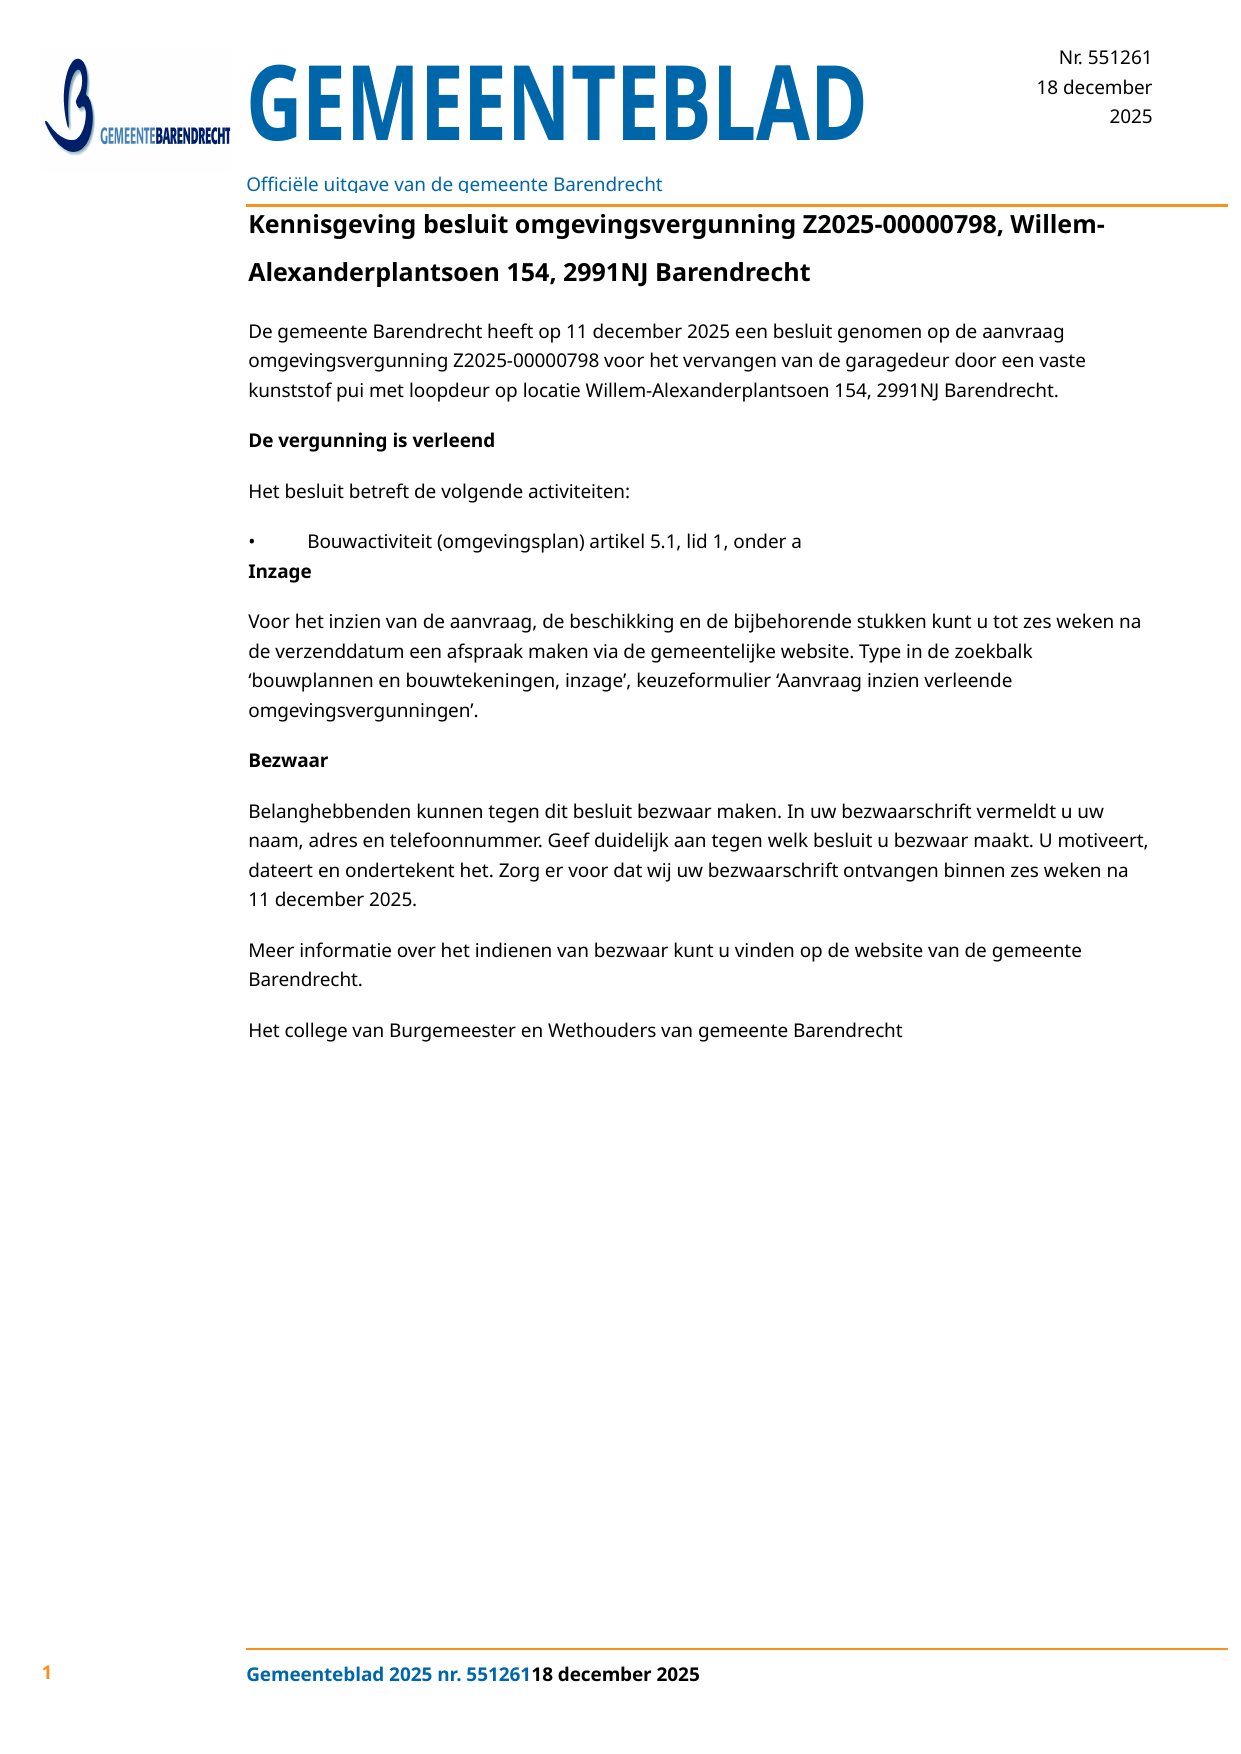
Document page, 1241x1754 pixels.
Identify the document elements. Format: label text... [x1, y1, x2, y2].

text Bezwaar [248, 747, 1152, 773]
text De vergunning is verleend [248, 427, 1152, 453]
picture [41, 47, 231, 172]
text Het college van Burgemeester en Wethouders van gemeente Barendrecht [248, 1017, 1152, 1043]
text Kennisgeving besluit omgevingsvergunning Z2025-00000798, Willem-Alexanderplantsoen 154, 2991NJ Barendrecht [248, 207, 1152, 288]
text De gemeente Barendrecht heeft op 11 december 2025 een besluit genomen op de aanvraag omgevingsvergunning Z2025-00000798 voor het vervangen van de garagedeur door een vaste kunststof pui met loopdeur op locatie Willem-Alexanderplantsoen 154, 2991NJ Barendrecht. [248, 318, 1152, 403]
text Meer informatie over het indienen van bezwaar kunt u vinden op de website van de gemeente Barendrecht. [248, 937, 1152, 992]
text Voor het inzien van de aanvraag, de beschikking en de bijbehorende stukken kunt u tot zes weken na de verzenddatum een afspraak maken via de gemeentelijke website. Type in de zoekbalk ‘bouwplannen en bouwtekeningen, inzage’, keuzeformulier ‘Aanvraag inzien verleende omgevingsvergunningen’. [248, 608, 1152, 723]
list Bouwactiviteit (omgevingsplan) artikel 5.1, lid 1, onder a [248, 528, 1152, 554]
text Inzage [248, 558, 1152, 584]
text Het besluit betreft de volgende activiteiten: [248, 478, 1152, 504]
text Belanghebbenden kunnen tegen dit besluit bezwaar maken. In uw bezwaarschrift vermeldt u uw naam, adres en telefoonnummer. Geef duidelijk aan tegen welk besluit u bezwaar maakt. U motiveert, dateert en ondertekent het. Zorg er voor dat wij uw bezwaarschrift ontvangen binnen zes weken na 11 december 2025. [248, 798, 1152, 912]
